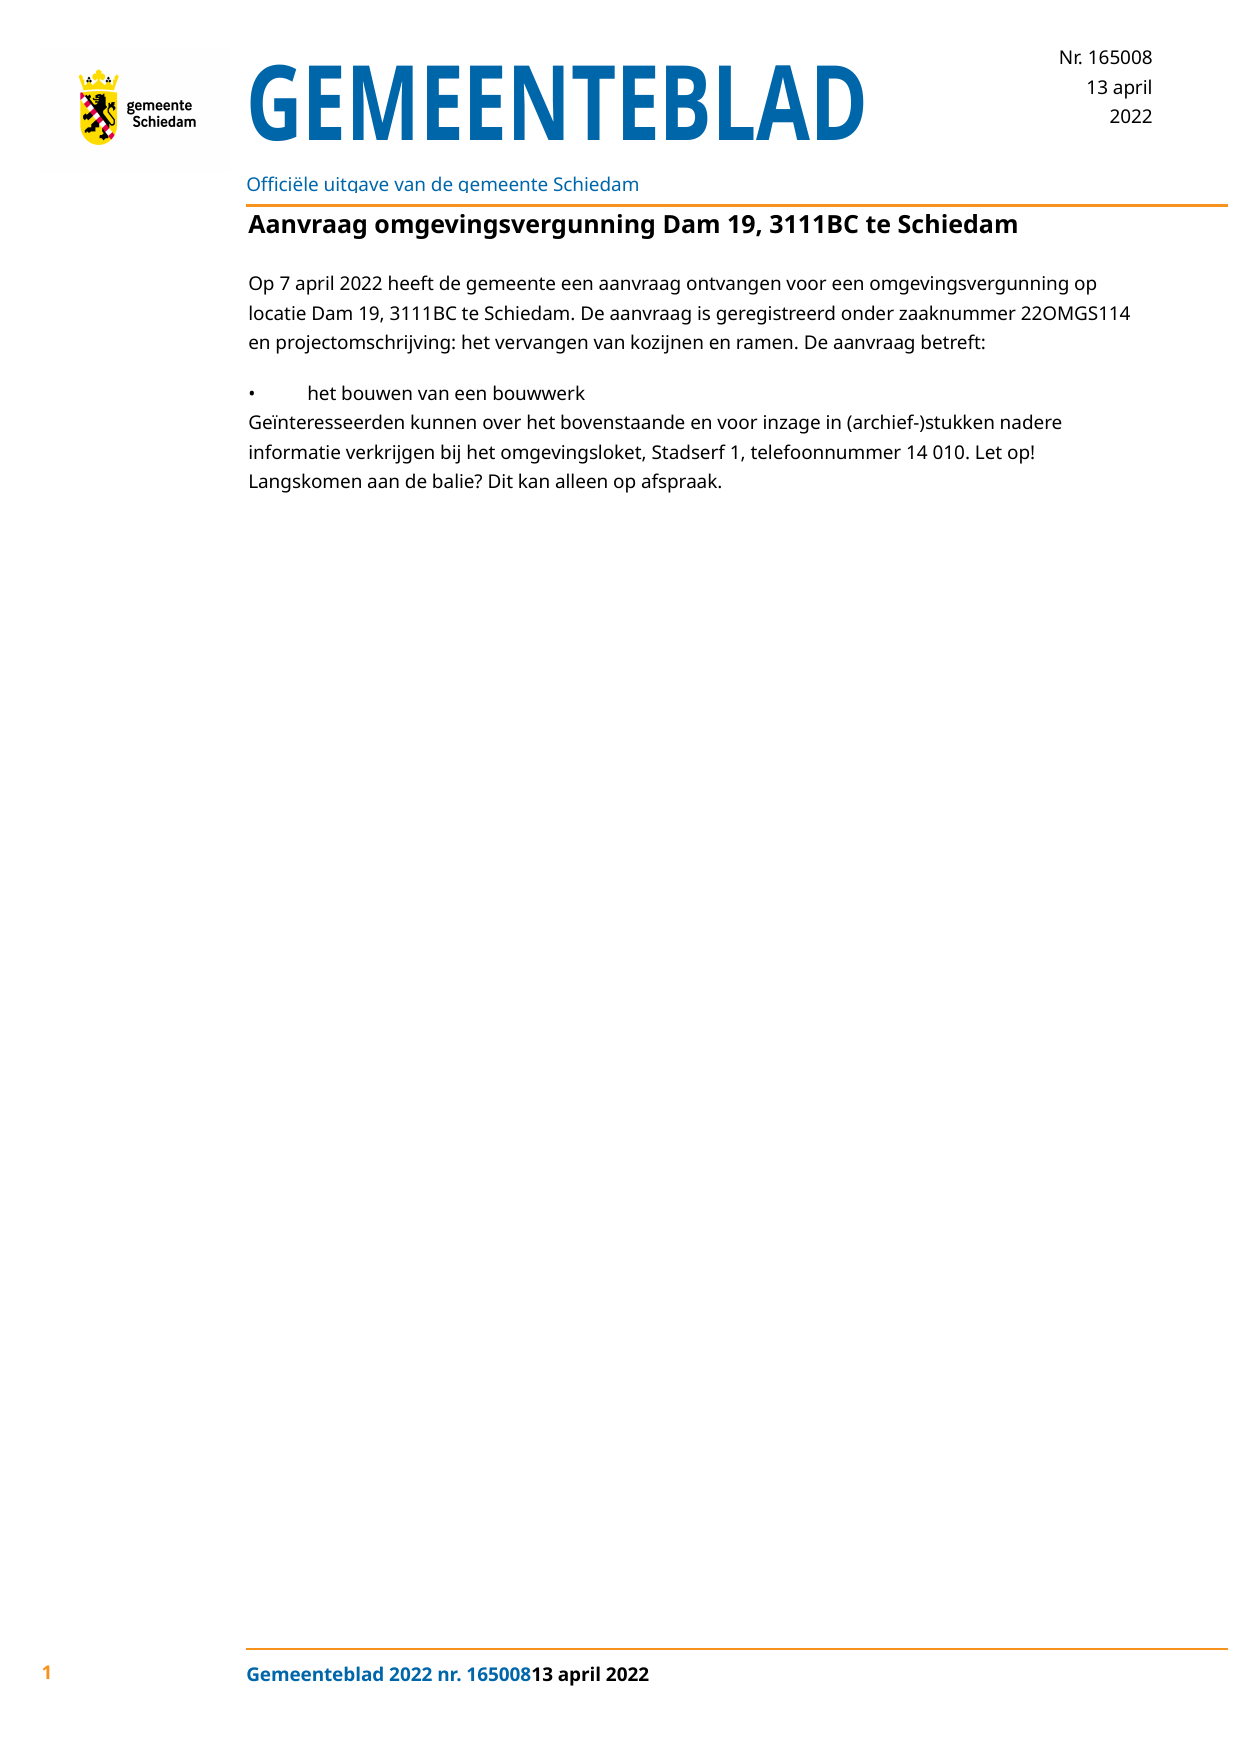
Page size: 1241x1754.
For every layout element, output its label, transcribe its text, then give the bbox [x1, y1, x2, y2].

picture [41, 47, 231, 172]
text Op 7 april 2022 heeft de gemeente een aanvraag ontvangen voor een omgevingsvergunning op locatie Dam 19, 3111BC te Schiedam. De aanvraag is geregistreerd onder zaaknummer 22OMGS114 en projectomschrijving: het vervangen van kozijnen en ramen. De aanvraag betreft: [248, 270, 1152, 355]
text Aanvraag omgevingsvergunning Dam 19, 3111BC te Schiedam [248, 207, 1152, 241]
text Geïnteresseerden kunnen over het bovenstaande en voor inzage in (archief-)stukken nadere informatie verkrijgen bij het omgevingsloket, Stadserf 1, telefoonnummer 14 010. Let op! Langskomen aan de balie? Dit kan alleen op afspraak. [248, 409, 1152, 494]
list het bouwen van een bouwwerk [248, 380, 1152, 406]
